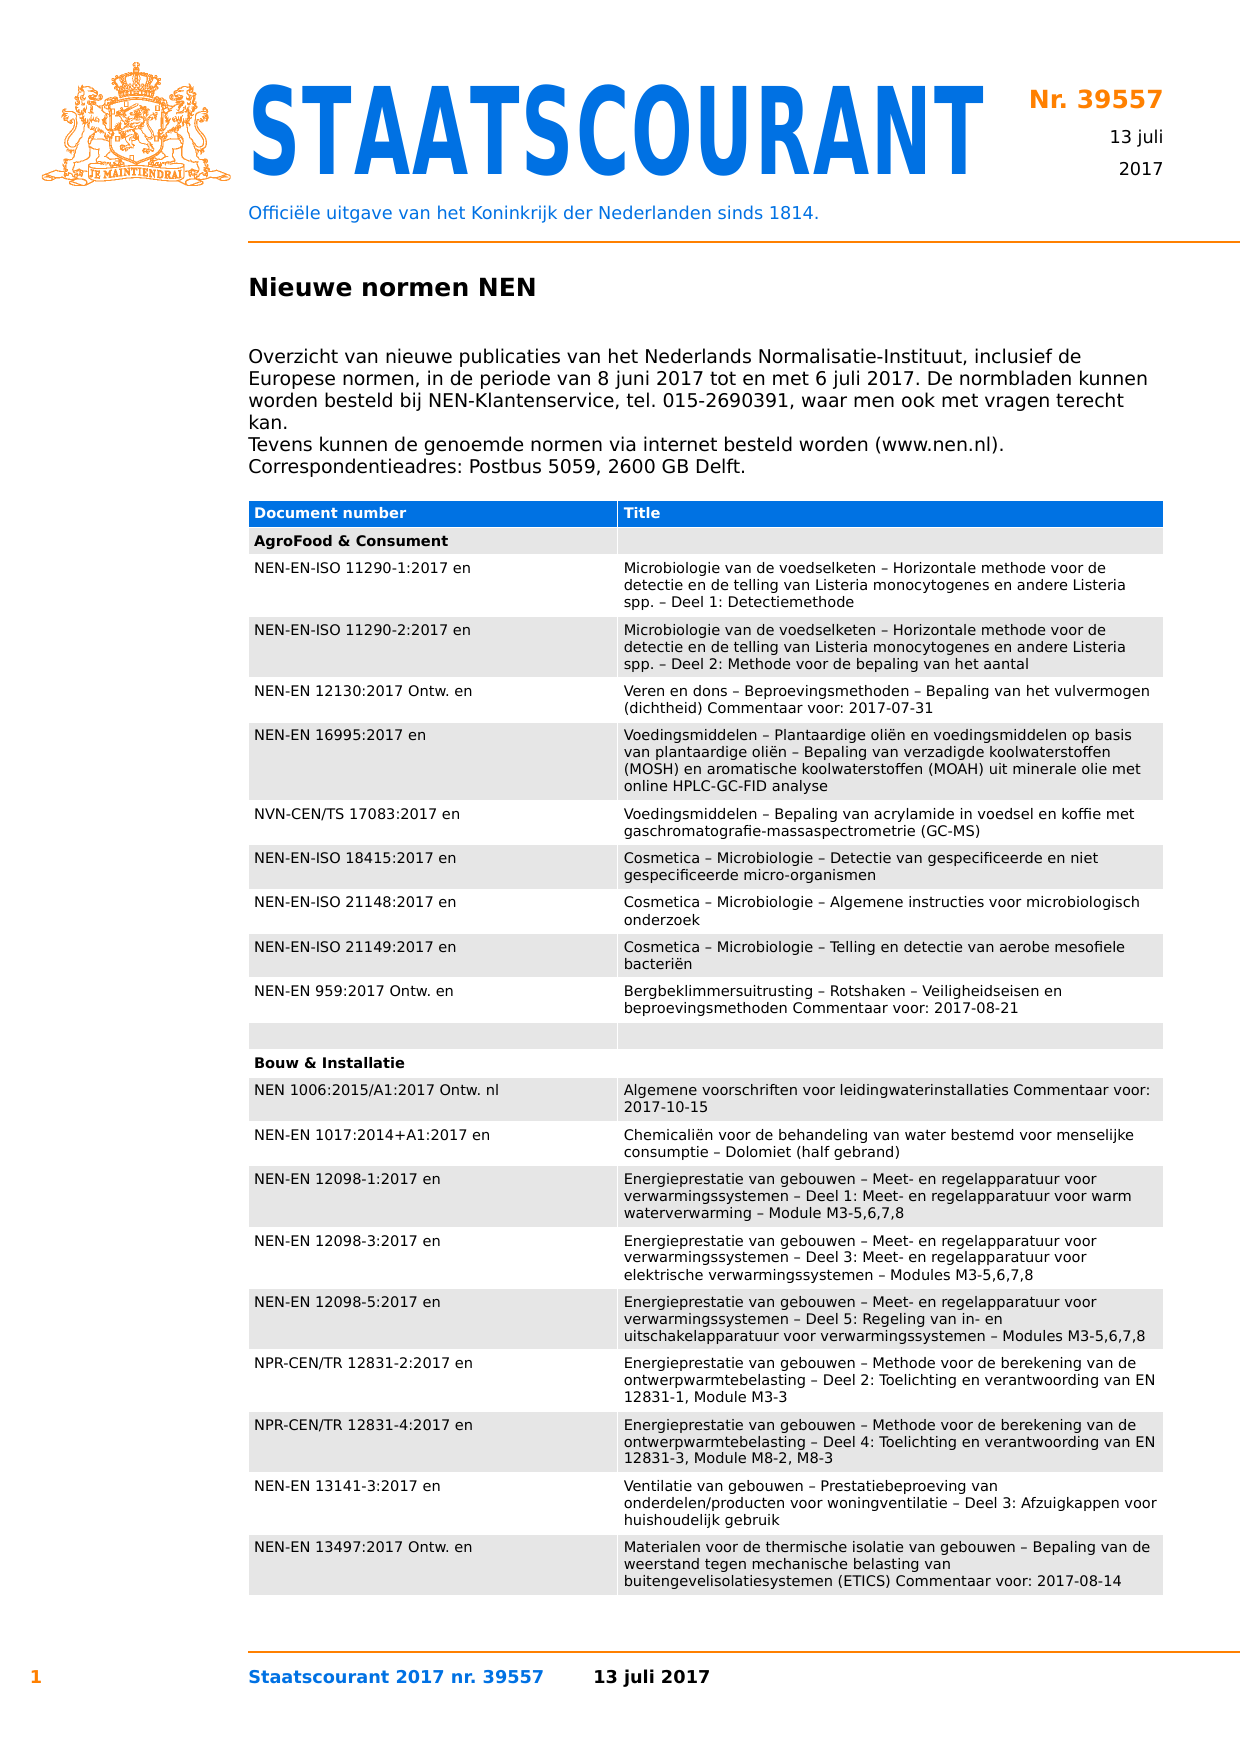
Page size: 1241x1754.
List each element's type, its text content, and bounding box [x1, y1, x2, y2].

table_header Document number [249, 501, 617, 527]
table_header Title [618, 501, 1163, 527]
table_cell Ventilatie van gebouwen – Prestatiebeproeving van onderdelen/producten voor woningventilatie – Deel 3: Afzuigkappen voor huishoudelijk gebruik [618, 1473, 1163, 1533]
table_cell NEN-EN 13141-3:2017 en [249, 1473, 617, 1533]
table_cell NEN-EN-ISO 11290-1:2017 en [249, 556, 617, 616]
table_cell NEN-EN 12098-1:2017 en [249, 1166, 617, 1227]
table_cell NEN-EN 12098-3:2017 en [249, 1228, 617, 1288]
table_cell 2017 [998, 153, 1240, 203]
table_cell 13 juli [998, 121, 1240, 153]
table_header Nr. 39557 [998, 62, 1240, 121]
table_cell NEN-EN-ISO 18415:2017 en [249, 845, 617, 889]
table_header [25, 62, 248, 241]
picture [41, 62, 231, 186]
table_cell NVN-CEN/TS 17083:2017 en [249, 801, 617, 844]
table_cell NPR-CEN/TR 12831-2:2017 en [249, 1350, 617, 1411]
table_cell Algemene voorschriften voor leidingwaterinstallaties Commentaar voor: 2017-10-15 [618, 1078, 1163, 1121]
subtitle Nieuwe normen NEN [248, 273, 1163, 302]
table_cell Microbiologie van de voedselketen – Horizontale methode voor de detectie en de telling van Listeria monocytogenes en andere Listeria spp. – Deel 1: Detectiemethode [618, 556, 1163, 616]
text Correspondentieadres: Postbus 5059, 2600 GB Delft. [248, 456, 1163, 478]
table_cell NEN-EN-ISO 21148:2017 en [249, 890, 617, 933]
table_cell NEN-EN-ISO 11290-2:2017 en [249, 617, 617, 677]
table_cell AgroFood & Consument [249, 528, 617, 554]
table_cell NEN-EN-ISO 21149:2017 en [249, 934, 617, 977]
table_cell NEN 1006:2015/A1:2017 Ontw. nl [249, 1078, 617, 1121]
table_cell NEN-EN 12130:2017 Ontw. en [249, 678, 617, 722]
table_cell NEN-EN 1017:2014+A1:2017 en [249, 1122, 617, 1165]
table_cell Energieprestatie van gebouwen – Methode voor de berekening van de ontwerpwarmtebelasting – Deel 2: Toelichting en verantwoording van EN 12831-1, Module M3-3 [618, 1350, 1163, 1411]
table_cell Energieprestatie van gebouwen – Meet- en regelapparatuur voor verwarmingssystemen – Deel 5: Regeling van in- en uitschakelapparatuur voor verwarmingssystemen – Modules M3-5,6,7,8 [618, 1289, 1163, 1349]
text Overzicht van nieuwe publicaties van het Nederlands Normalisatie-Instituut, inclusief de Europese normen, in de periode van 8 juni 2017 tot en met 6 juli 2017. De normbladen kunnen worden besteld bij NEN-Klantenservice, tel. 015-2690391, waar men ook met vragen terecht kan. [248, 346, 1163, 434]
table_cell [618, 528, 1163, 554]
table_cell Microbiologie van de voedselketen – Horizontale methode voor de detectie en de telling van Listeria monocytogenes en andere Listeria spp. – Deel 2: Methode voor de bepaling van het aantal [618, 617, 1163, 677]
table_cell Energieprestatie van gebouwen – Meet- en regelapparatuur voor verwarmingssystemen – Deel 1: Meet- en regelapparatuur voor warm waterverwarming – Module M3-5,6,7,8 [618, 1166, 1163, 1227]
table_cell Energieprestatie van gebouwen – Meet- en regelapparatuur voor verwarmingssystemen – Deel 3: Meet- en regelapparatuur voor elektrische verwarmingssystemen – Modules M3-5,6,7,8 [618, 1228, 1163, 1288]
table_cell [618, 1050, 1163, 1077]
table_cell Cosmetica – Microbiologie – Algemene instructies voor microbiologisch onderzoek [618, 890, 1163, 933]
table_header STAATSCOURANT [248, 62, 998, 203]
table_cell NEN-EN 16995:2017 en [249, 723, 617, 800]
table_cell Chemicaliën voor de behandeling van water bestemd voor menselijke consumptie – Dolomiet (half gebrand) [618, 1122, 1163, 1165]
table_cell [249, 1023, 617, 1049]
table_cell Veren en dons – Beproevingsmethoden – Bepaling van het vulvermogen (dichtheid) Commentaar voor: 2017-07-31 [618, 678, 1163, 722]
text Tevens kunnen de genoemde normen via internet besteld worden (www.nen.nl). [248, 434, 1163, 456]
table_cell Officiële uitgave van het Koninkrijk der Nederlanden sinds 1814. [248, 203, 1240, 241]
table_cell NEN-EN 959:2017 Ontw. en [249, 979, 617, 1022]
table_cell Energieprestatie van gebouwen – Methode voor de berekening van de ontwerpwarmtebelasting – Deel 4: Toelichting en verantwoording van EN 12831-3, Module M8-2, M8-3 [618, 1412, 1163, 1472]
table_cell Bergbeklimmersuitrusting – Rotshaken – Veiligheidseisen en beproevingsmethoden Commentaar voor: 2017-08-21 [618, 979, 1163, 1022]
table_cell Voedingsmiddelen – Bepaling van acrylamide in voedsel en koffie met gaschromatografie-massaspectrometrie (GC-MS) [618, 801, 1163, 844]
table_cell NPR-CEN/TR 12831-4:2017 en [249, 1412, 617, 1472]
table_cell Cosmetica – Microbiologie – Telling en detectie van aerobe mesofiele bacteriën [618, 934, 1163, 977]
table_cell Cosmetica – Microbiologie – Detectie van gespecificeerde en niet gespecificeerde micro-organismen [618, 845, 1163, 889]
table_cell Voedingsmiddelen – Plantaardige oliën en voedingsmiddelen op basis van plantaardige oliën – Bepaling van verzadigde koolwaterstoffen (MOSH) en aromatische koolwaterstoffen (MOAH) uit minerale olie met online HPLC-GC-FID analyse [618, 723, 1163, 800]
table_cell Bouw & Installatie [249, 1050, 617, 1077]
table_cell Materialen voor de thermische isolatie van gebouwen – Bepaling van de weerstand tegen mechanische belasting van buitengevelisolatiesystemen (ETICS) Commentaar voor: 2017-08-14 [618, 1535, 1163, 1595]
table_cell NEN-EN 12098-5:2017 en [249, 1289, 617, 1349]
table_cell NEN-EN 13497:2017 Ontw. en [249, 1535, 617, 1595]
table_cell [618, 1023, 1163, 1049]
